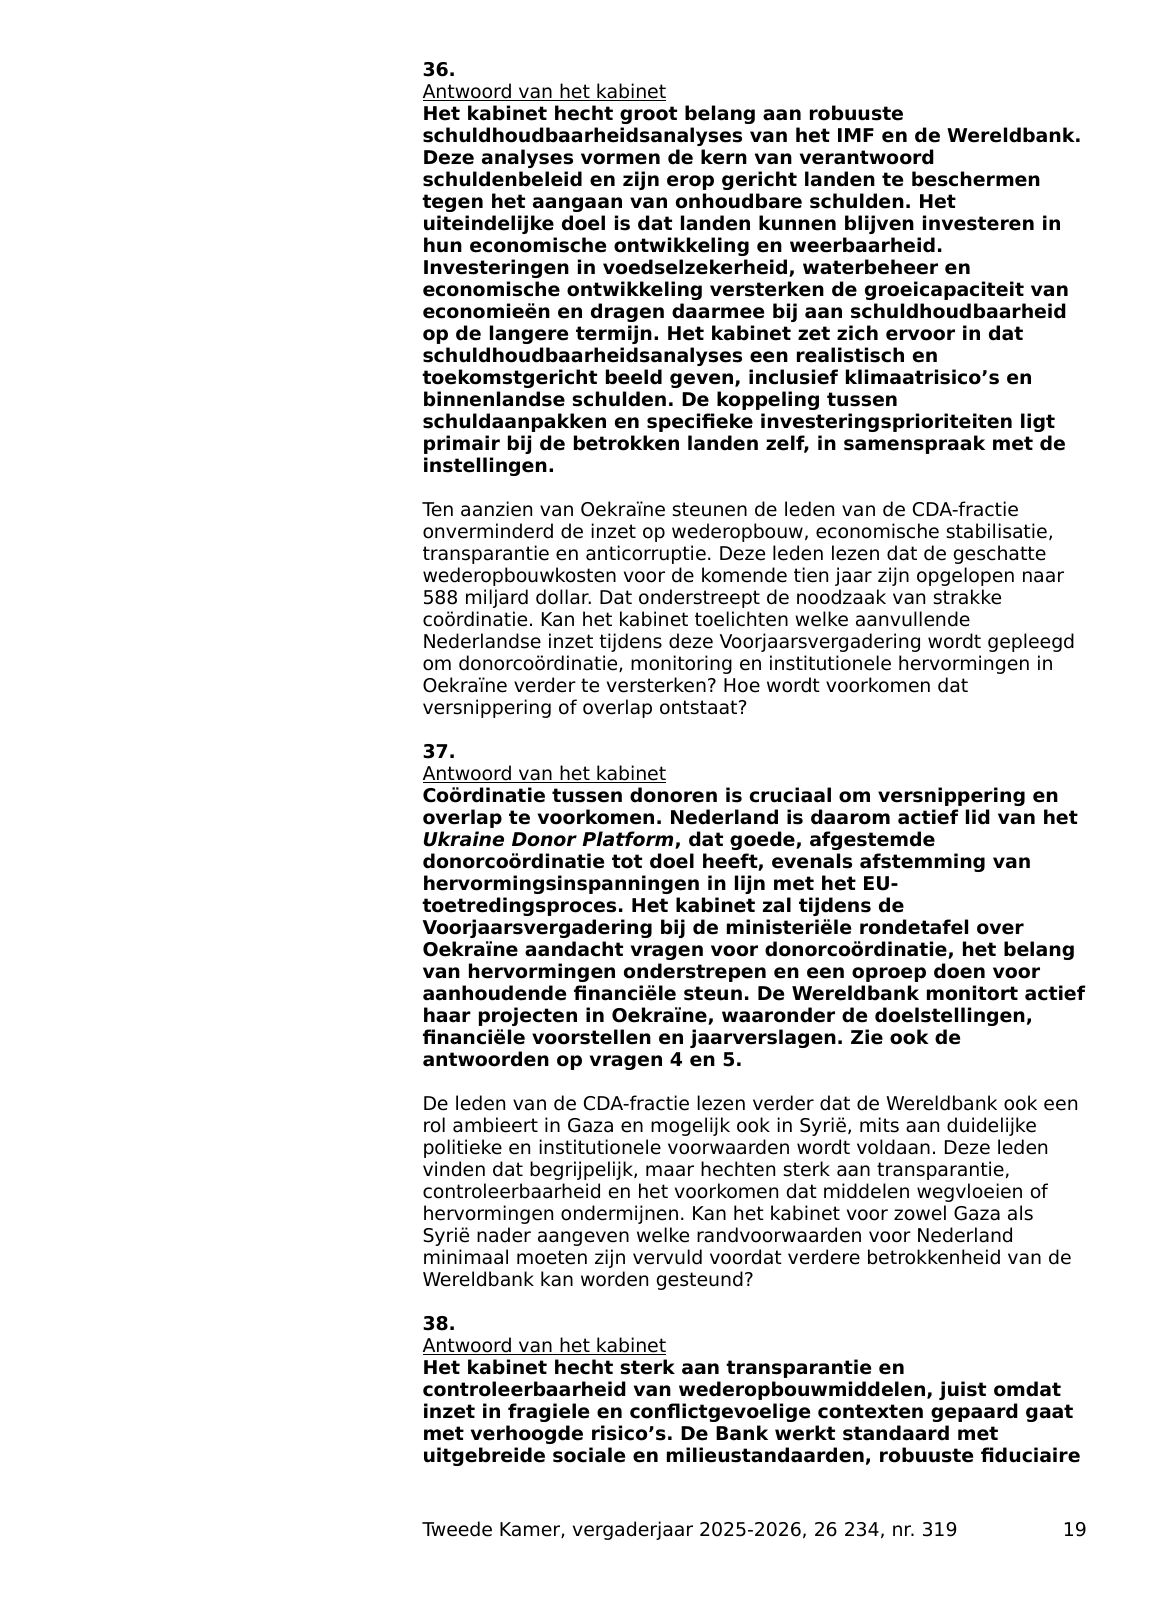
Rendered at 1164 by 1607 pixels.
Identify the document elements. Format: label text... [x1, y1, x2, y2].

text Ten aanzien van Oekraïne steunen de leden van de CDA-fractie onverminderd de inzet op wederopbouw, economische stabilisatie, transparantie en anticorruptie. Deze leden lezen dat de geschatte wederopbouwkosten voor de komende tien jaar zijn opgelopen naar 588 miljard dollar. Dat onderstreept de noodzaak van strakke coördinatie. Kan het kabinet toelichten welke aanvullende Nederlandse inzet tijdens deze Voorjaarsvergadering wordt gepleegd om donorcoördinatie, monitoring en institutionele hervormingen in Oekraïne verder te versterken? Hoe wordt voorkomen dat versnippering of overlap ontstaat? [422, 499, 1087, 719]
text 38. [422, 1313, 1087, 1335]
text 37. [422, 741, 1087, 763]
text De leden van de CDA-fractie lezen verder dat de Wereldbank ook een rol ambieert in Gaza en mogelijk ook in Syrië, mits aan duidelijke politieke en institutionele voorwaarden wordt voldaan. Deze leden vinden dat begrijpelijk, maar hechten sterk aan transparantie, controleerbaarheid en het voorkomen dat middelen wegvloeien of hervormingen ondermijnen. Kan het kabinet voor zowel Gaza als Syrië nader aangeven welke randvoorwaarden voor Nederland minimaal moeten zijn vervuld voordat verdere betrokkenheid van de Wereldbank kan worden gesteund? [422, 1093, 1087, 1291]
text Het kabinet hecht sterk aan transparantie en controleerbaarheid van wederopbouwmiddelen, juist omdat inzet in fragiele en conflictgevoelige contexten gepaard gaat met verhoogde risico’s. De Bank werkt standaard met uitgebreide sociale en milieustandaarden, robuuste fiduciaire [422, 1357, 1087, 1467]
text 36. [422, 59, 1087, 81]
text Het kabinet hecht groot belang aan robuuste schuldhoudbaarheidsanalyses van het IMF en de Wereldbank. Deze analyses vormen de kern van verantwoord schuldenbeleid en zijn erop gericht landen te beschermen tegen het aangaan van onhoudbare schulden. Het uiteindelijke doel is dat landen kunnen blijven investeren in hun economische ontwikkeling en weerbaarheid. Investeringen in voedselzekerheid, waterbeheer en economische ontwikkeling versterken de groeicapaciteit van economieën en dragen daarmee bij aan schuldhoudbaarheid op de langere termijn. Het kabinet zet zich ervoor in dat schuldhoudbaarheidsanalyses een realistisch en toekomstgericht beeld geven, inclusief klimaatrisico’s en binnenlandse schulden. De koppeling tussen schuldaanpakken en specifieke investeringsprioriteiten ligt primair bij de betrokken landen zelf, in samenspraak met de instellingen. [422, 103, 1087, 477]
text Antwoord van het kabinet [422, 763, 1087, 785]
text Antwoord van het kabinet [422, 1335, 1087, 1357]
text Antwoord van het kabinet [422, 81, 1087, 103]
text Coördinatie tussen donoren is cruciaal om versnippering en overlap te voorkomen. Nederland is daarom actief lid van het Ukraine Donor Platform, dat goede, afgestemde donorcoördinatie tot doel heeft, evenals afstemming van hervormingsinspanningen in lijn met het EU-toetredingsproces. Het kabinet zal tijdens de Voorjaarsvergadering bij de ministeriële rondetafel over Oekraïne aandacht vragen voor donorcoördinatie, het belang van hervormingen onderstrepen en een oproep doen voor aanhoudende financiële steun. De Wereldbank monitort actief haar projecten in Oekraïne, waaronder de doelstellingen, financiële voorstellen en jaarverslagen. Zie ook de antwoorden op vragen 4 en 5. [422, 785, 1087, 1071]
